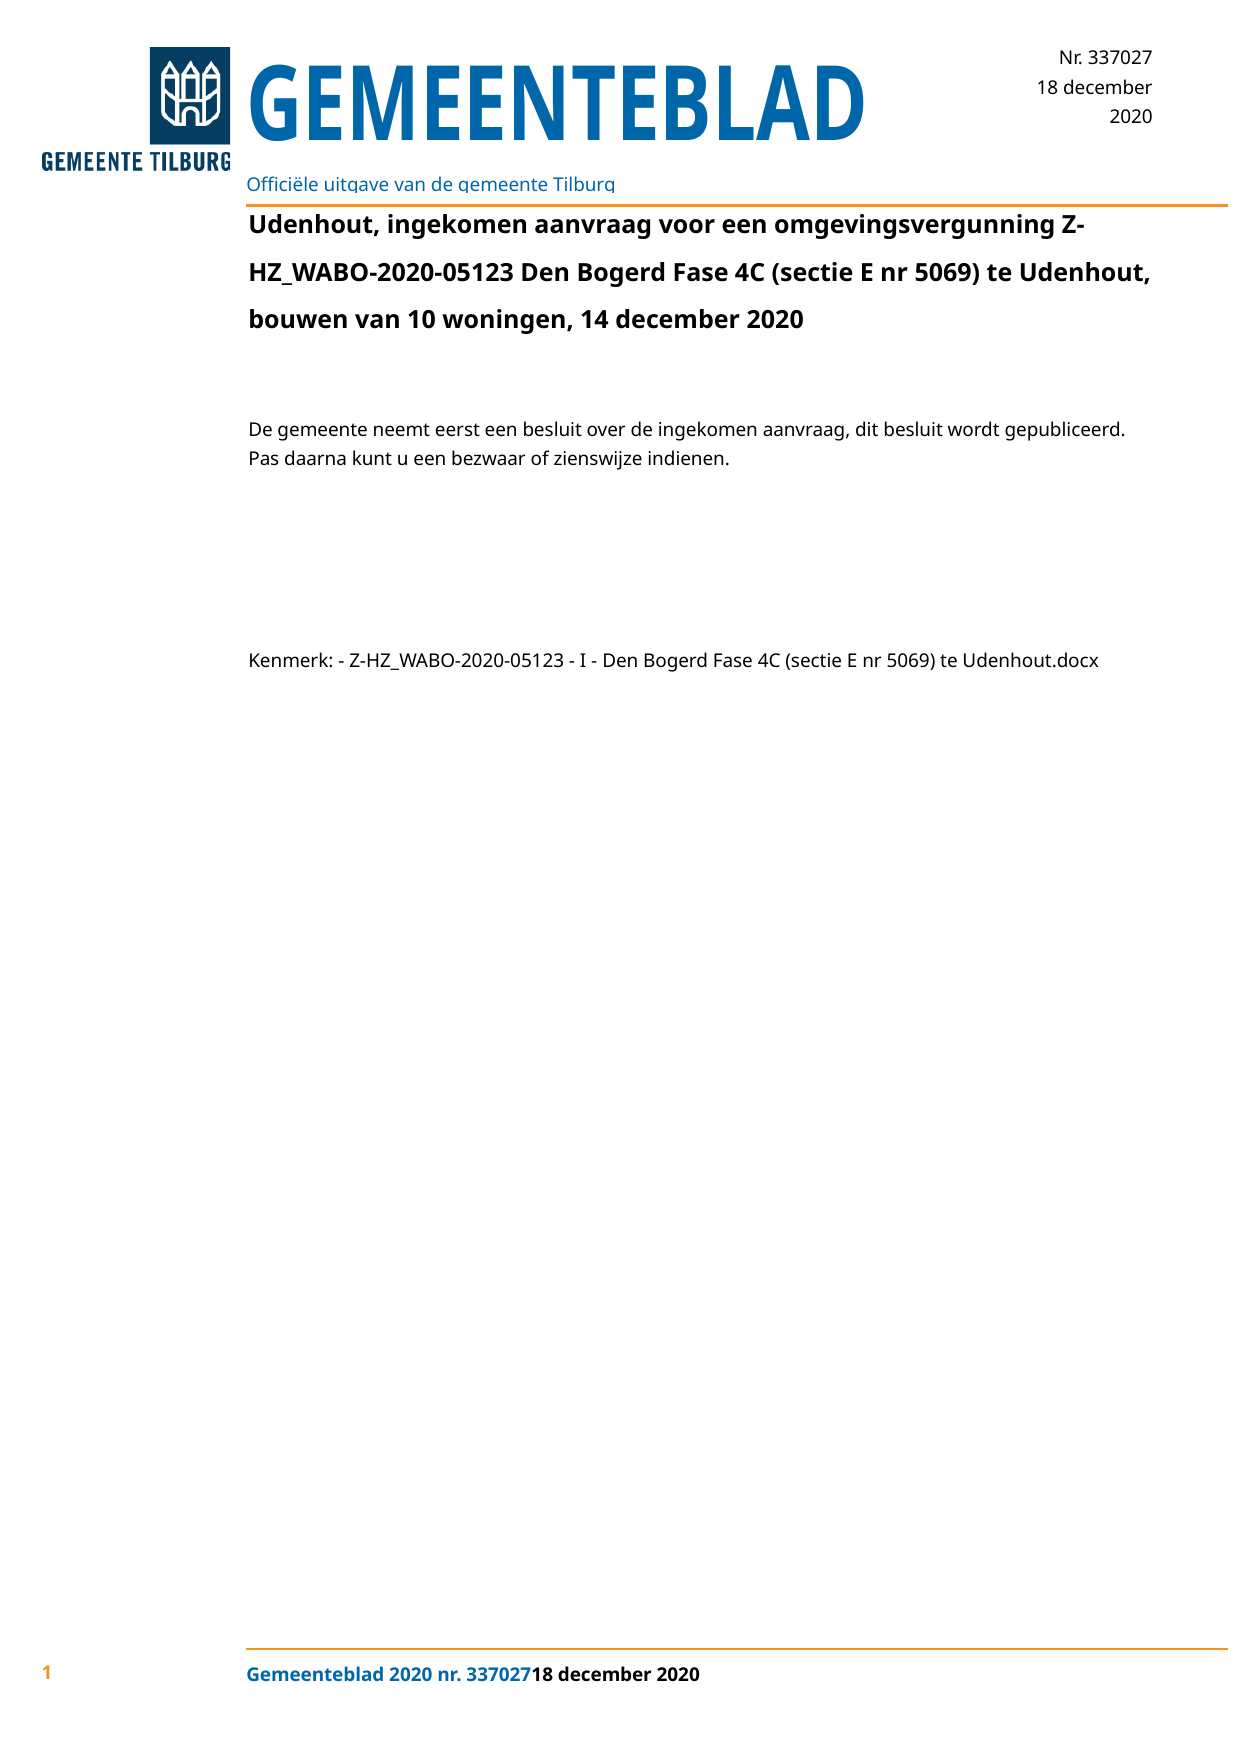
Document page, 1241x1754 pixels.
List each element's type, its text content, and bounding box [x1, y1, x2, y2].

text De gemeente neemt eerst een besluit over de ingekomen aanvraag, dit besluit wordt gepubliceerd. Pas daarna kunt u een bezwaar of zienswijze indienen. [248, 416, 1152, 471]
text Udenhout, ingekomen aanvraag voor een omgevingsvergunning Z-HZ_WABO-2020-05123 Den Bogerd Fase 4C (sectie E nr 5069) te Udenhout, bouwen van 10 woningen, 14 december 2020 [248, 207, 1152, 336]
text Kenmerk: - Z-HZ_WABO-2020-05123 - I - Den Bogerd Fase 4C (sectie E nr 5069) te Udenhout.docx [248, 647, 1152, 673]
picture [41, 47, 231, 172]
